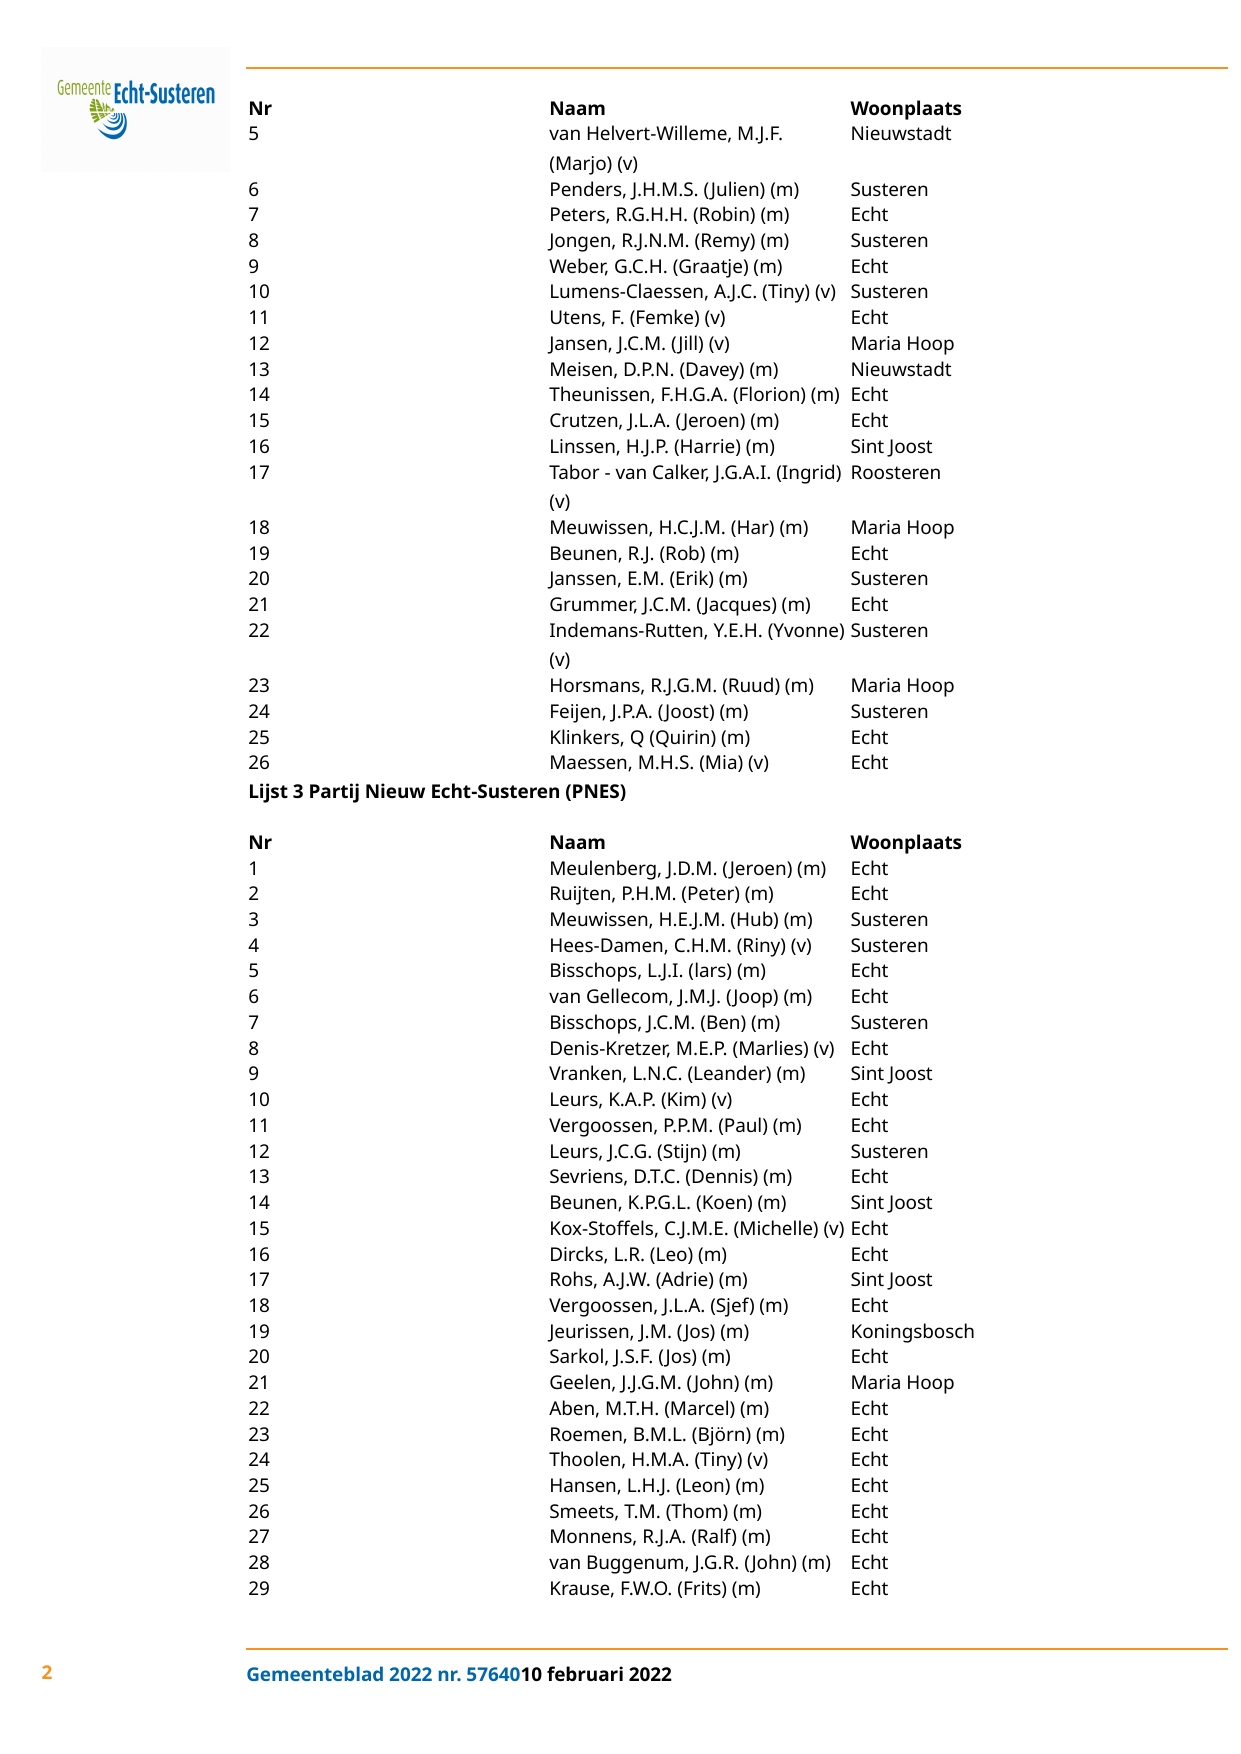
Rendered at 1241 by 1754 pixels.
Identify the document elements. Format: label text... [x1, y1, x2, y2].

table_cell Grummer, J.C.M. (Jacques) (m) [549, 591, 850, 617]
table_cell 20 [248, 1344, 549, 1369]
table_cell Monnens, R.J.A. (Ralf) (m) [549, 1524, 850, 1549]
table_cell 8 [248, 227, 549, 253]
table_cell 19 [248, 540, 549, 566]
table_cell Meulenberg, J.D.M. (Jeroen) (m) [549, 855, 850, 881]
table_cell Crutzen, J.L.A. (Jeroen) (m) [549, 408, 850, 433]
table_cell Susteren [850, 1138, 1152, 1163]
table_cell 28 [248, 1550, 549, 1575]
table_cell 26 [248, 1498, 549, 1524]
table_header Nr [248, 95, 549, 121]
table_cell Meuwissen, H.E.J.M. (Hub) (m) [549, 906, 850, 932]
table_cell 5 [248, 958, 549, 983]
table_cell Jeurissen, J.M. (Jos) (m) [549, 1318, 850, 1344]
table_cell Ruijten, P.H.M. (Peter) (m) [549, 881, 850, 906]
table_cell Echt [850, 750, 1152, 775]
table_cell Echt [850, 253, 1152, 279]
table_cell Echt [850, 1550, 1152, 1575]
table_cell Roosteren [850, 459, 1152, 514]
table_cell 7 [248, 202, 549, 227]
table_cell Echt [850, 305, 1152, 330]
table_cell 18 [248, 514, 549, 540]
table_cell Smeets, T.M. (Thom) (m) [549, 1498, 850, 1524]
table_cell Susteren [850, 227, 1152, 253]
table_cell Echt [850, 1498, 1152, 1524]
table_header Woonplaats [850, 829, 1152, 855]
table_cell 4 [248, 932, 549, 958]
table_cell 23 [248, 1421, 549, 1447]
table_cell 19 [248, 1318, 549, 1344]
table_cell Tabor - van Calker, J.G.A.I. (Ingrid) (v) [549, 459, 850, 514]
table_cell Leurs, J.C.G. (Stijn) (m) [549, 1138, 850, 1163]
table_header Naam [549, 95, 850, 121]
table_cell Jansen, J.C.M. (Jill) (v) [549, 330, 850, 356]
table_cell Linssen, H.J.P. (Harrie) (m) [549, 433, 850, 459]
table_cell van Gellecom, J.M.J. (Joop) (m) [549, 984, 850, 1009]
table_cell 21 [248, 1369, 549, 1395]
table_cell Sint Joost [850, 1061, 1152, 1086]
table_cell 7 [248, 1009, 549, 1035]
table_cell Echt [850, 408, 1152, 433]
table_cell Sint Joost [850, 433, 1152, 459]
table_cell Maria Hoop [850, 673, 1152, 698]
table_cell 22 [248, 1395, 549, 1421]
table_cell Bisschops, J.C.M. (Ben) (m) [549, 1009, 850, 1035]
table_cell Susteren [850, 617, 1152, 672]
table_cell 8 [248, 1035, 549, 1061]
table_cell Rohs, A.J.W. (Adrie) (m) [549, 1266, 850, 1292]
table_cell 3 [248, 906, 549, 932]
table_cell Koningsbosch [850, 1318, 1152, 1344]
table_cell 12 [248, 1138, 549, 1163]
table_cell 27 [248, 1524, 549, 1549]
table_cell Krause, F.W.O. (Frits) (m) [549, 1575, 850, 1601]
table_cell Roemen, B.M.L. (Björn) (m) [549, 1421, 850, 1447]
table_cell Meisen, D.P.N. (Davey) (m) [549, 356, 850, 382]
table_cell 16 [248, 433, 549, 459]
table_cell 18 [248, 1292, 549, 1318]
table_cell Meuwissen, H.C.J.M. (Har) (m) [549, 514, 850, 540]
table_cell 6 [248, 176, 549, 202]
table_cell van Helvert-Willeme, M.J.F. (Marjo) (v) [549, 121, 850, 176]
table_cell Sint Joost [850, 1189, 1152, 1215]
table_cell Susteren [850, 176, 1152, 202]
table_cell Vergoossen, P.P.M. (Paul) (m) [549, 1112, 850, 1138]
table_cell 22 [248, 617, 549, 672]
table_cell Hees-Damen, C.H.M. (Riny) (v) [549, 932, 850, 958]
table_cell Nieuwstadt [850, 121, 1152, 176]
table_cell Sint Joost [850, 1266, 1152, 1292]
table_cell Utens, F. (Femke) (v) [549, 305, 850, 330]
table_cell 25 [248, 1472, 549, 1498]
table_cell Beunen, R.J. (Rob) (m) [549, 540, 850, 566]
table_cell Echt [850, 1421, 1152, 1447]
table_cell Echt [850, 382, 1152, 407]
table_cell Echt [850, 1575, 1152, 1601]
table_cell Echt [850, 1164, 1152, 1189]
table_cell 15 [248, 408, 549, 433]
table_cell Echt [850, 1112, 1152, 1138]
table_cell Thoolen, H.M.A. (Tiny) (v) [549, 1447, 850, 1472]
table_cell Feijen, J.P.A. (Joost) (m) [549, 698, 850, 724]
table_cell Echt [850, 202, 1152, 227]
table_cell 9 [248, 253, 549, 279]
table_cell 17 [248, 459, 549, 514]
table_cell Denis-Kretzer, M.E.P. (Marlies) (v) [549, 1035, 850, 1061]
table_cell Susteren [850, 279, 1152, 304]
table_cell Geelen, J.J.G.M. (John) (m) [549, 1369, 850, 1395]
table_cell Vergoossen, J.L.A. (Sjef) (m) [549, 1292, 850, 1318]
table_cell Leurs, K.A.P. (Kim) (v) [549, 1086, 850, 1112]
table_cell Maria Hoop [850, 330, 1152, 356]
table_cell Echt [850, 1215, 1152, 1241]
table_cell Echt [850, 958, 1152, 983]
table_cell Maessen, M.H.S. (Mia) (v) [549, 750, 850, 775]
table_cell Echt [850, 1086, 1152, 1112]
table_cell Maria Hoop [850, 1369, 1152, 1395]
table_cell 13 [248, 1164, 549, 1189]
table_cell Vranken, L.N.C. (Leander) (m) [549, 1061, 850, 1086]
table_cell 5 [248, 121, 549, 176]
table_cell 17 [248, 1266, 549, 1292]
table_cell Kox-Stoffels, C.J.M.E. (Michelle) (v) [549, 1215, 850, 1241]
text Lijst 3 Partij Nieuw Echt-Susteren (PNES) [248, 778, 1152, 804]
table_cell Dircks, L.R. (Leo) (m) [549, 1241, 850, 1266]
table_cell Penders, J.H.M.S. (Julien) (m) [549, 176, 850, 202]
table_cell Susteren [850, 906, 1152, 932]
table_cell 24 [248, 698, 549, 724]
table_header Woonplaats [850, 95, 1152, 121]
table_cell Susteren [850, 1009, 1152, 1035]
table_cell 29 [248, 1575, 549, 1601]
table_cell van Buggenum, J.G.R. (John) (m) [549, 1550, 850, 1575]
table_cell Susteren [850, 698, 1152, 724]
table_cell 10 [248, 279, 549, 304]
table_cell 25 [248, 724, 549, 749]
table_cell Echt [850, 1292, 1152, 1318]
table_cell 13 [248, 356, 549, 382]
table_cell 23 [248, 673, 549, 698]
table_cell 6 [248, 984, 549, 1009]
table_cell 15 [248, 1215, 549, 1241]
table_cell Echt [850, 1395, 1152, 1421]
table_cell Echt [850, 724, 1152, 749]
table_cell Susteren [850, 566, 1152, 591]
table_cell Echt [850, 540, 1152, 566]
table_cell Susteren [850, 932, 1152, 958]
table_cell Theunissen, F.H.G.A. (Florion) (m) [549, 382, 850, 407]
table_cell 12 [248, 330, 549, 356]
table_cell Echt [850, 1524, 1152, 1549]
table_cell Echt [850, 1447, 1152, 1472]
table_cell Horsmans, R.J.G.M. (Ruud) (m) [549, 673, 850, 698]
picture [41, 47, 231, 172]
table_cell 10 [248, 1086, 549, 1112]
table_cell 26 [248, 750, 549, 775]
table_cell 24 [248, 1447, 549, 1472]
table_cell 16 [248, 1241, 549, 1266]
table_cell Peters, R.G.H.H. (Robin) (m) [549, 202, 850, 227]
table_cell Sevriens, D.T.C. (Dennis) (m) [549, 1164, 850, 1189]
table_cell Janssen, E.M. (Erik) (m) [549, 566, 850, 591]
table_cell 14 [248, 382, 549, 407]
table_cell Weber, G.C.H. (Graatje) (m) [549, 253, 850, 279]
table_cell 9 [248, 1061, 549, 1086]
table_cell 11 [248, 305, 549, 330]
table_cell Echt [850, 855, 1152, 881]
table_cell Beunen, K.P.G.L. (Koen) (m) [549, 1189, 850, 1215]
table_cell 1 [248, 855, 549, 881]
table_cell Jongen, R.J.N.M. (Remy) (m) [549, 227, 850, 253]
table_cell Aben, M.T.H. (Marcel) (m) [549, 1395, 850, 1421]
table_cell 14 [248, 1189, 549, 1215]
table_cell Sarkol, J.S.F. (Jos) (m) [549, 1344, 850, 1369]
table_cell Echt [850, 591, 1152, 617]
table_cell 20 [248, 566, 549, 591]
table_header Nr [248, 829, 549, 855]
table_cell Indemans-Rutten, Y.E.H. (Yvonne) (v) [549, 617, 850, 672]
table_cell Echt [850, 1344, 1152, 1369]
table_cell Klinkers, Q (Quirin) (m) [549, 724, 850, 749]
table_cell Bisschops, L.J.I. (lars) (m) [549, 958, 850, 983]
table_cell 2 [248, 881, 549, 906]
table_cell Nieuwstadt [850, 356, 1152, 382]
table_header Naam [549, 829, 850, 855]
table_cell 21 [248, 591, 549, 617]
table_cell Hansen, L.H.J. (Leon) (m) [549, 1472, 850, 1498]
table_cell 11 [248, 1112, 549, 1138]
table_cell Echt [850, 1241, 1152, 1266]
table_cell Echt [850, 1472, 1152, 1498]
table_cell Echt [850, 984, 1152, 1009]
table_cell Maria Hoop [850, 514, 1152, 540]
table_cell Echt [850, 1035, 1152, 1061]
table_cell Lumens-Claessen, A.J.C. (Tiny) (v) [549, 279, 850, 304]
table_cell Echt [850, 881, 1152, 906]
